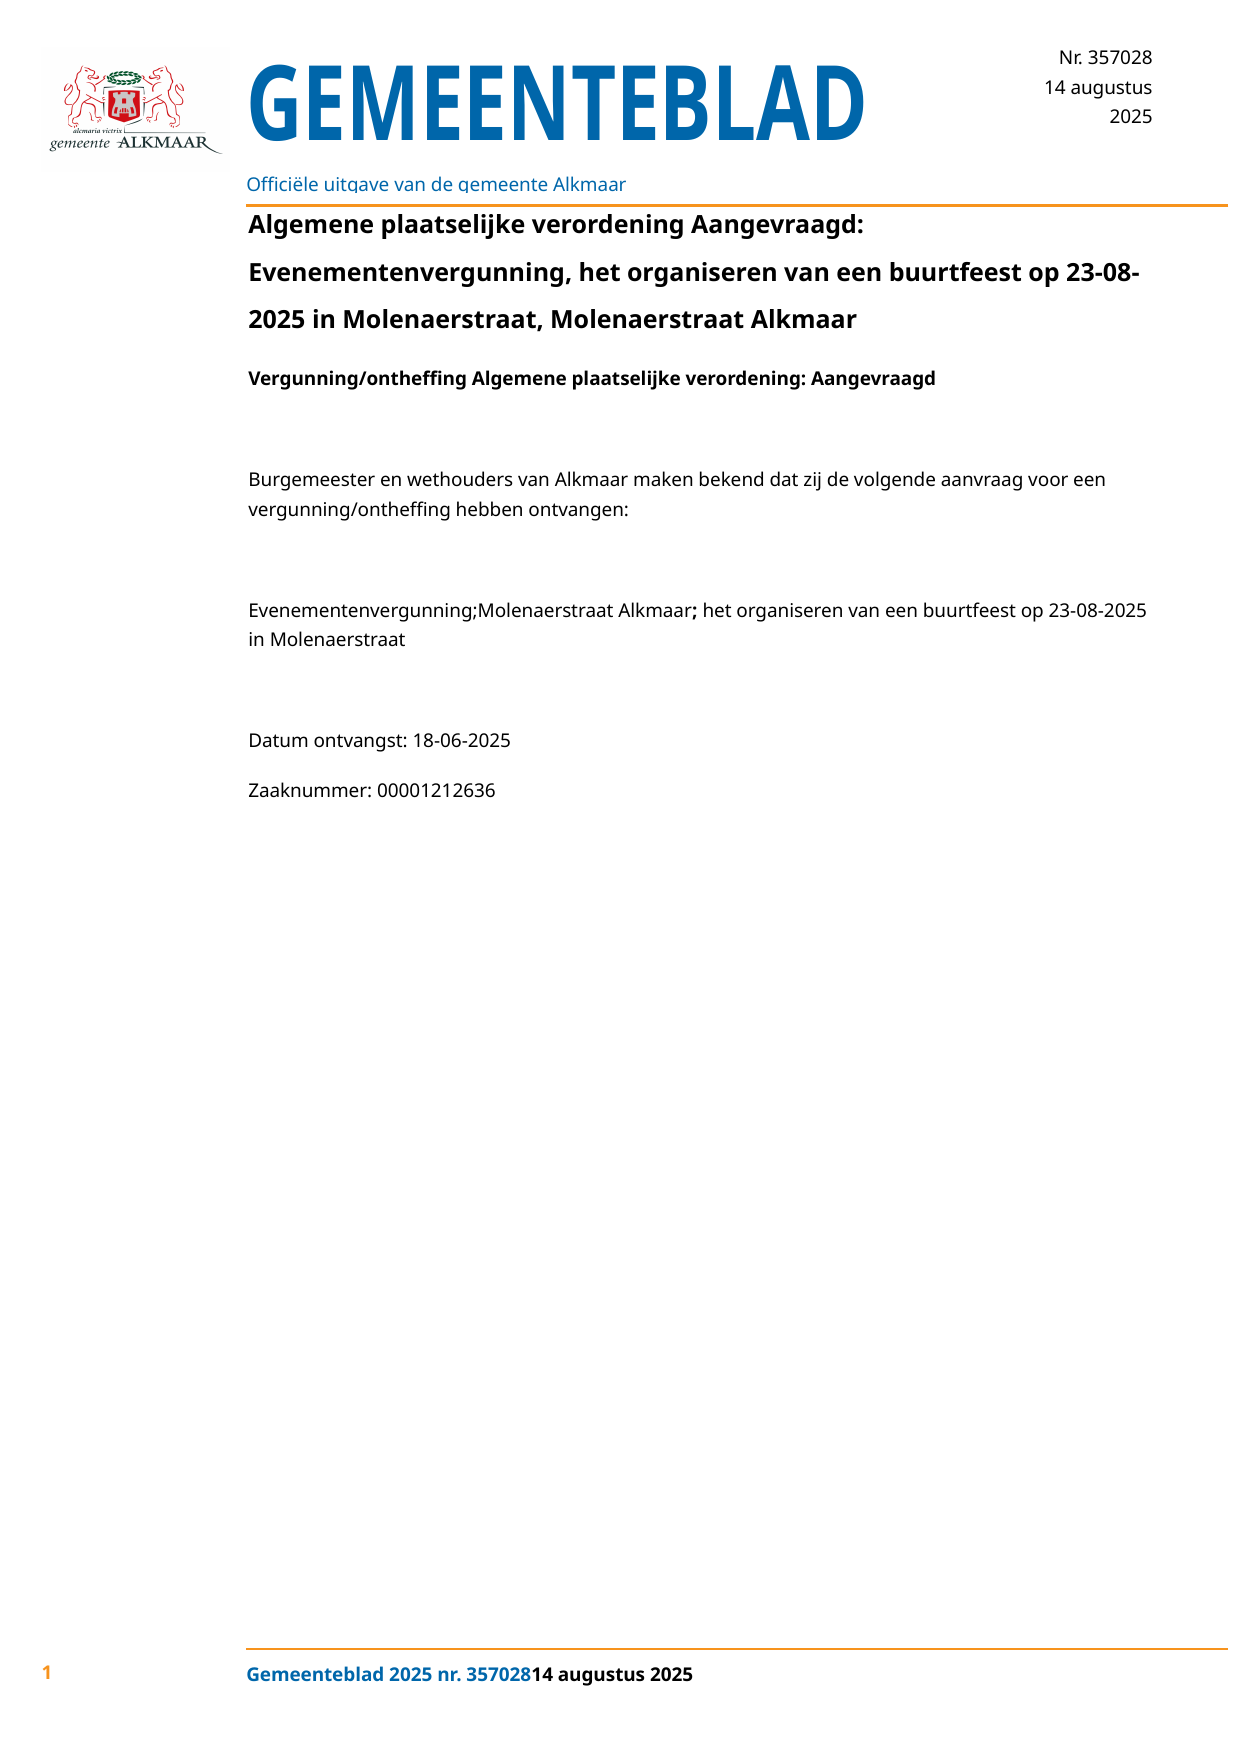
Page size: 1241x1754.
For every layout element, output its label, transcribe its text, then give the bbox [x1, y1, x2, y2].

text Vergunning/ontheffing Algemene plaatselijke verordening: Aangevraagd [248, 366, 1152, 391]
text Burgemeester en wethouders van Alkmaar maken bekend dat zij de volgende aanvraag voor een vergunning/ontheffing hebben ontvangen: [248, 466, 1152, 522]
text Datum ontvangst: 18-06-2025 [248, 727, 1152, 753]
text Evenementenvergunning;Molenaerstraat Alkmaar; het organiseren van een buurtfeest op 23-08-2025 in Molenaerstraat [248, 597, 1152, 652]
text Algemene plaatselijke verordening Aangevraagd: Evenementenvergunning, het organiseren van een buurtfeest op 23-08-2025 in Molenaerstraat, Molenaerstraat Alkmaar [248, 207, 1152, 336]
text Zaaknummer: 00001212636 [248, 778, 1152, 803]
picture [41, 47, 231, 172]
